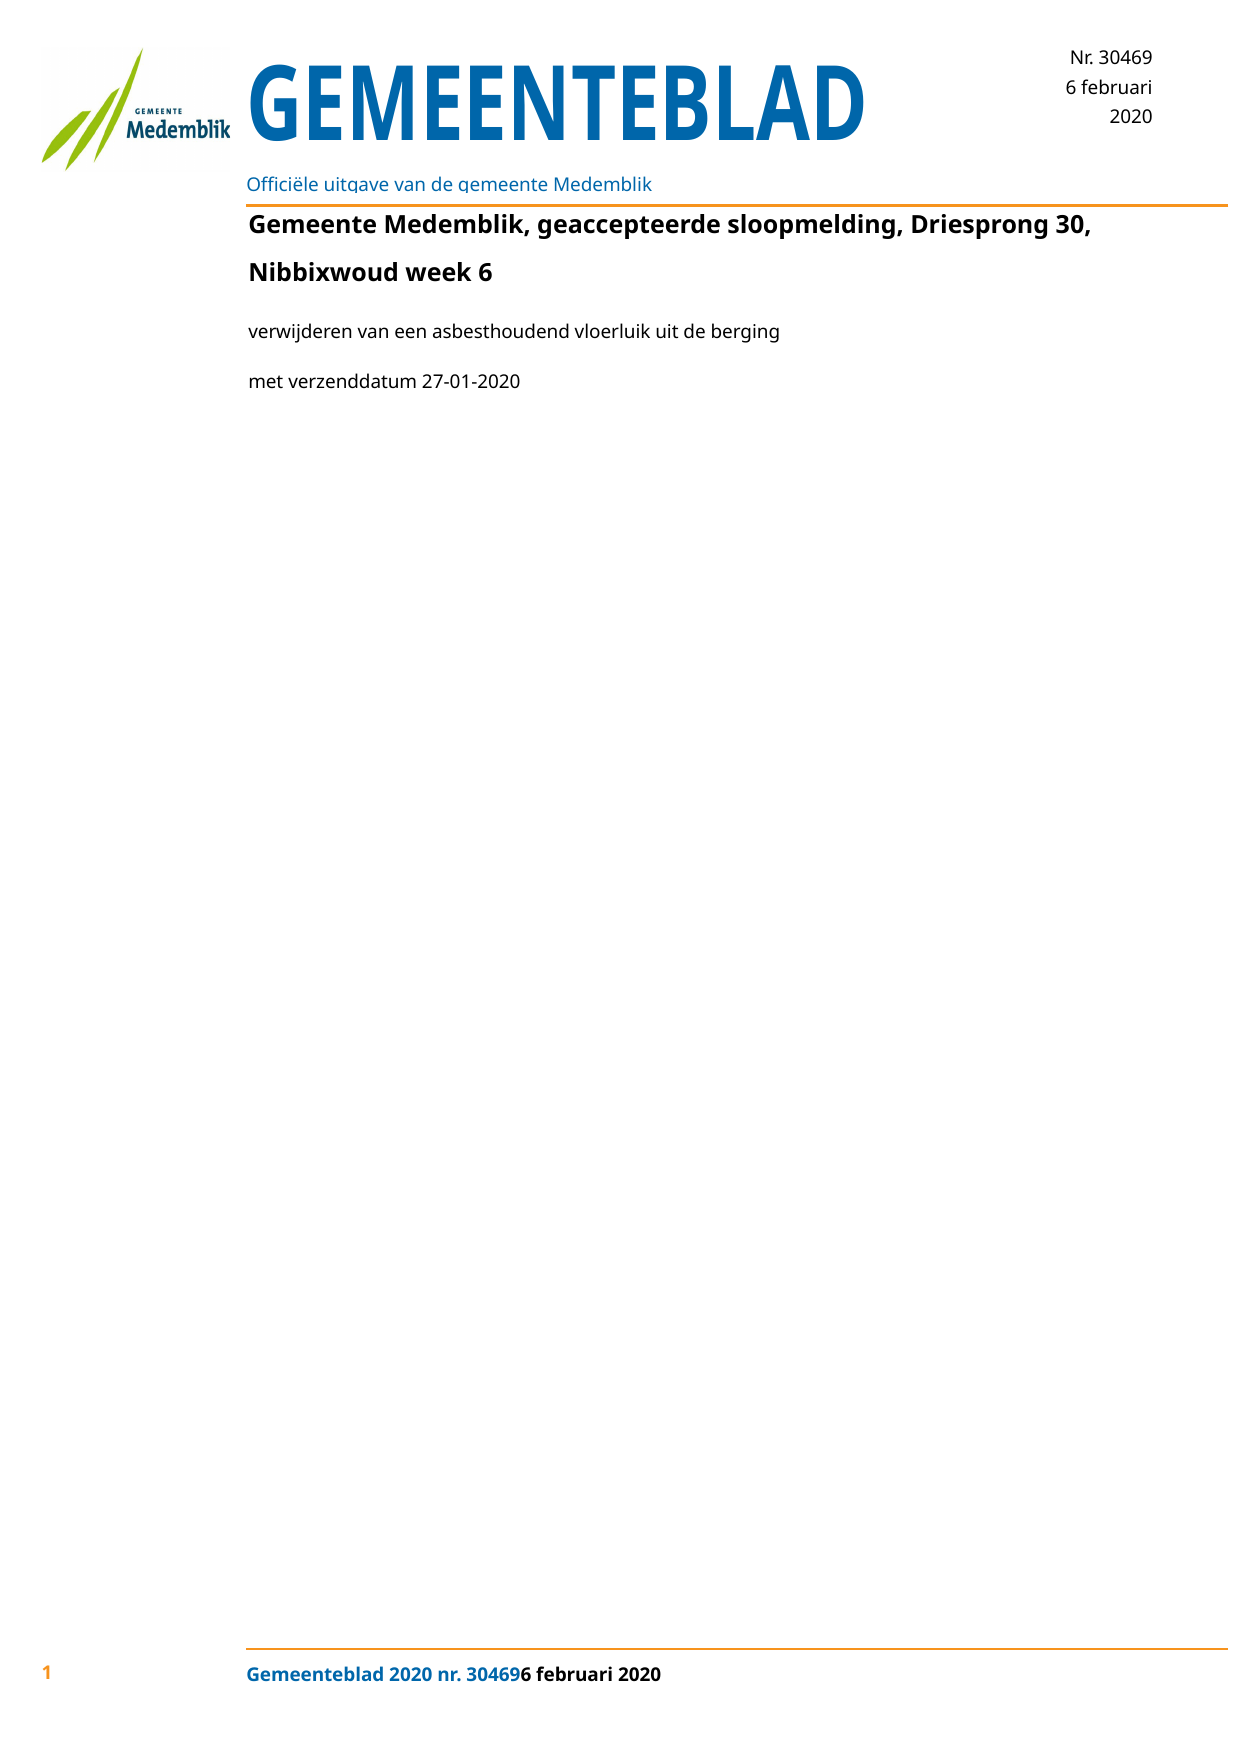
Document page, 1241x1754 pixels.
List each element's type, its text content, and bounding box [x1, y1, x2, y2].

text Gemeente Medemblik, geaccepteerde sloopmelding, Driesprong 30, Nibbixwoud week 6 [248, 207, 1152, 288]
picture [41, 47, 231, 172]
text met verzenddatum 27-01-2020 [248, 368, 1152, 394]
text verwijderen van een asbesthoudend vloerluik uit de berging [248, 318, 1152, 344]
